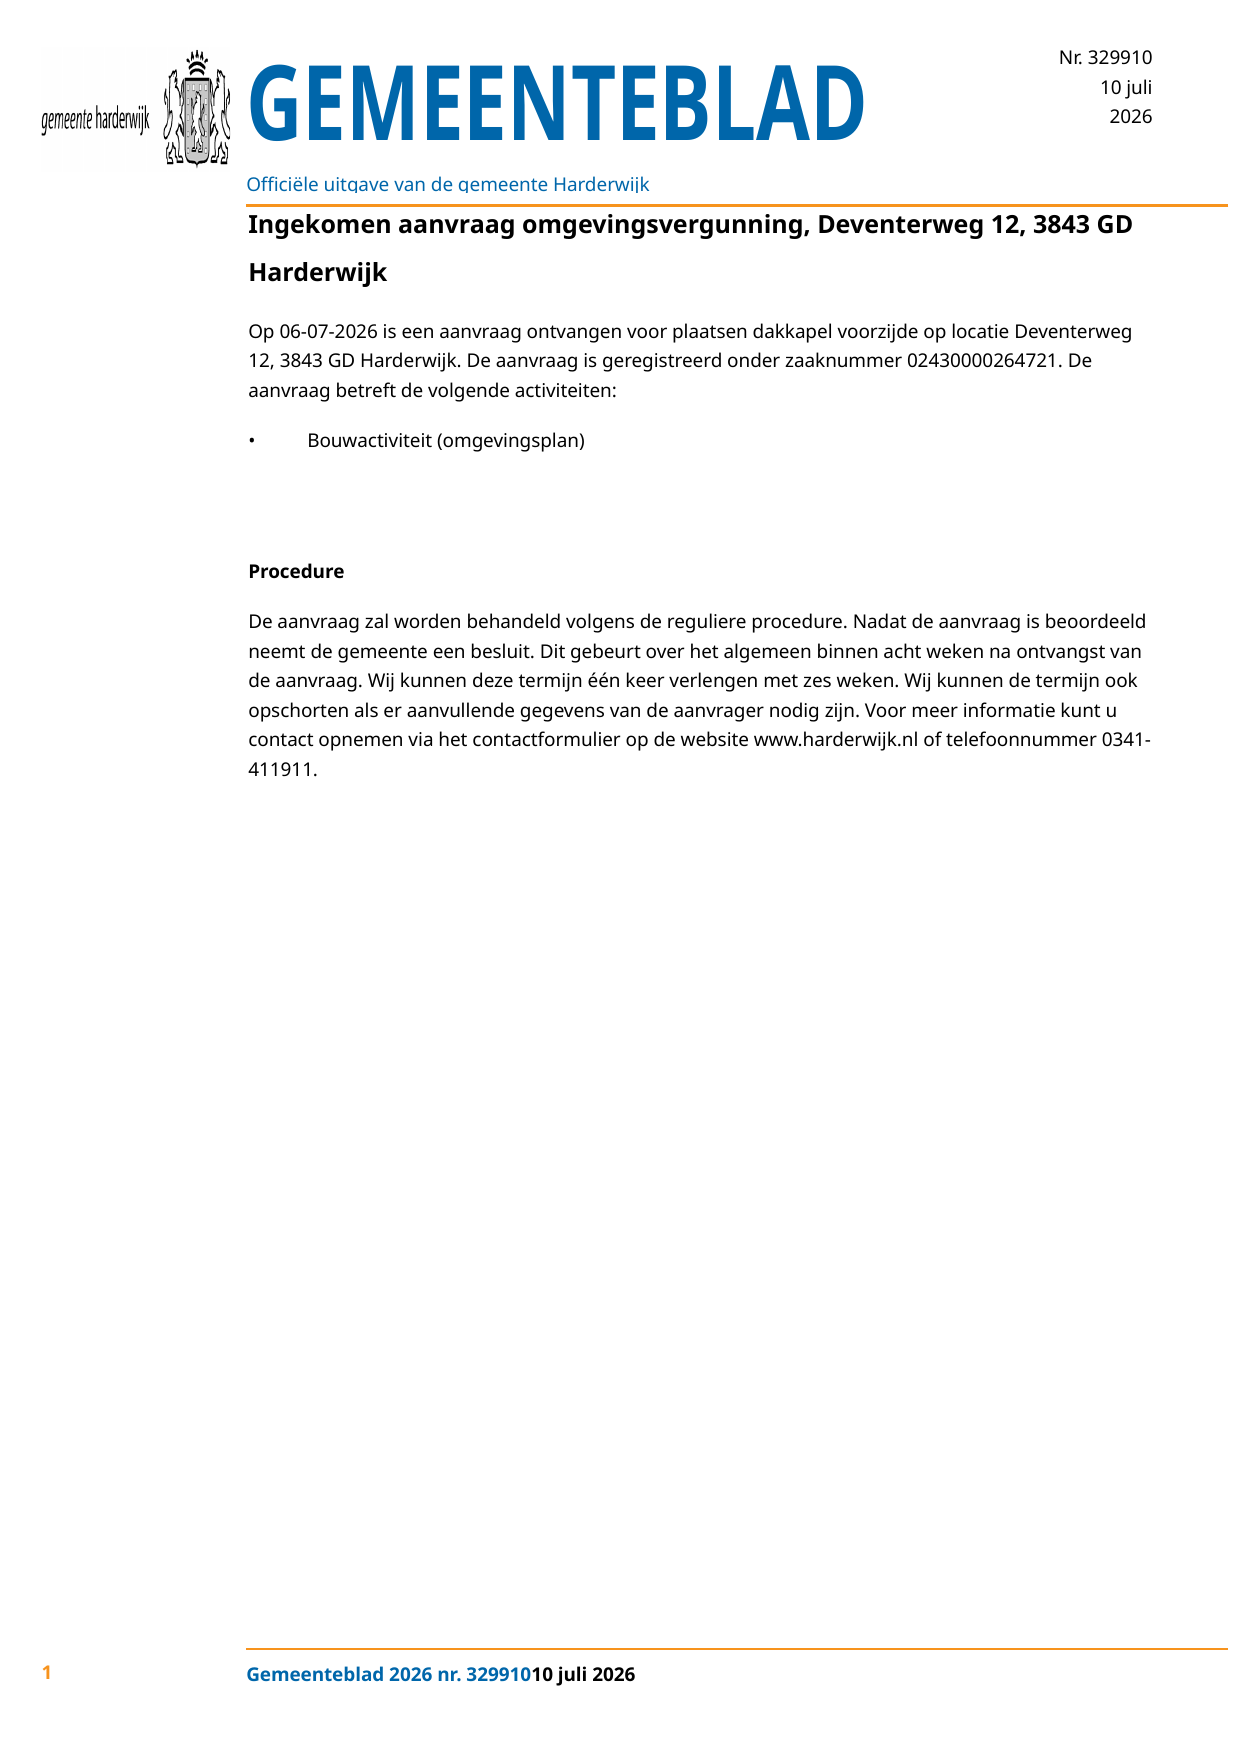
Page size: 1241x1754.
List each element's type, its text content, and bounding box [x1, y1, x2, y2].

text Op 06-07-2026 is een aanvraag ontvangen voor plaatsen dakkapel voorzijde op locatie Deventerweg 12, 3843 GD Harderwijk. De aanvraag is geregistreerd onder zaaknummer 02430000264721. De aanvraag betreft de volgende activiteiten: [248, 318, 1152, 403]
list Bouwactiviteit (omgevingsplan) [248, 427, 1152, 453]
text Procedure [248, 558, 1152, 584]
text De aanvraag zal worden behandeld volgens de reguliere procedure. Nadat de aanvraag is beoordeeld neemt de gemeente een besluit. Dit gebeurt over het algemeen binnen acht weken na ontvangst van de aanvraag. Wij kunnen deze termijn één keer verlengen met zes weken. Wij kunnen de termijn ook opschorten als er aanvullende gegevens van de aanvrager nodig zijn. Voor meer informatie kunt u contact opnemen via het contactformulier op de website www.harderwijk.nl of telefoonnummer 0341-411911. [248, 608, 1152, 782]
picture [41, 47, 231, 172]
text Ingekomen aanvraag omgevingsvergunning, Deventerweg 12, 3843 GD Harderwijk [248, 207, 1152, 288]
